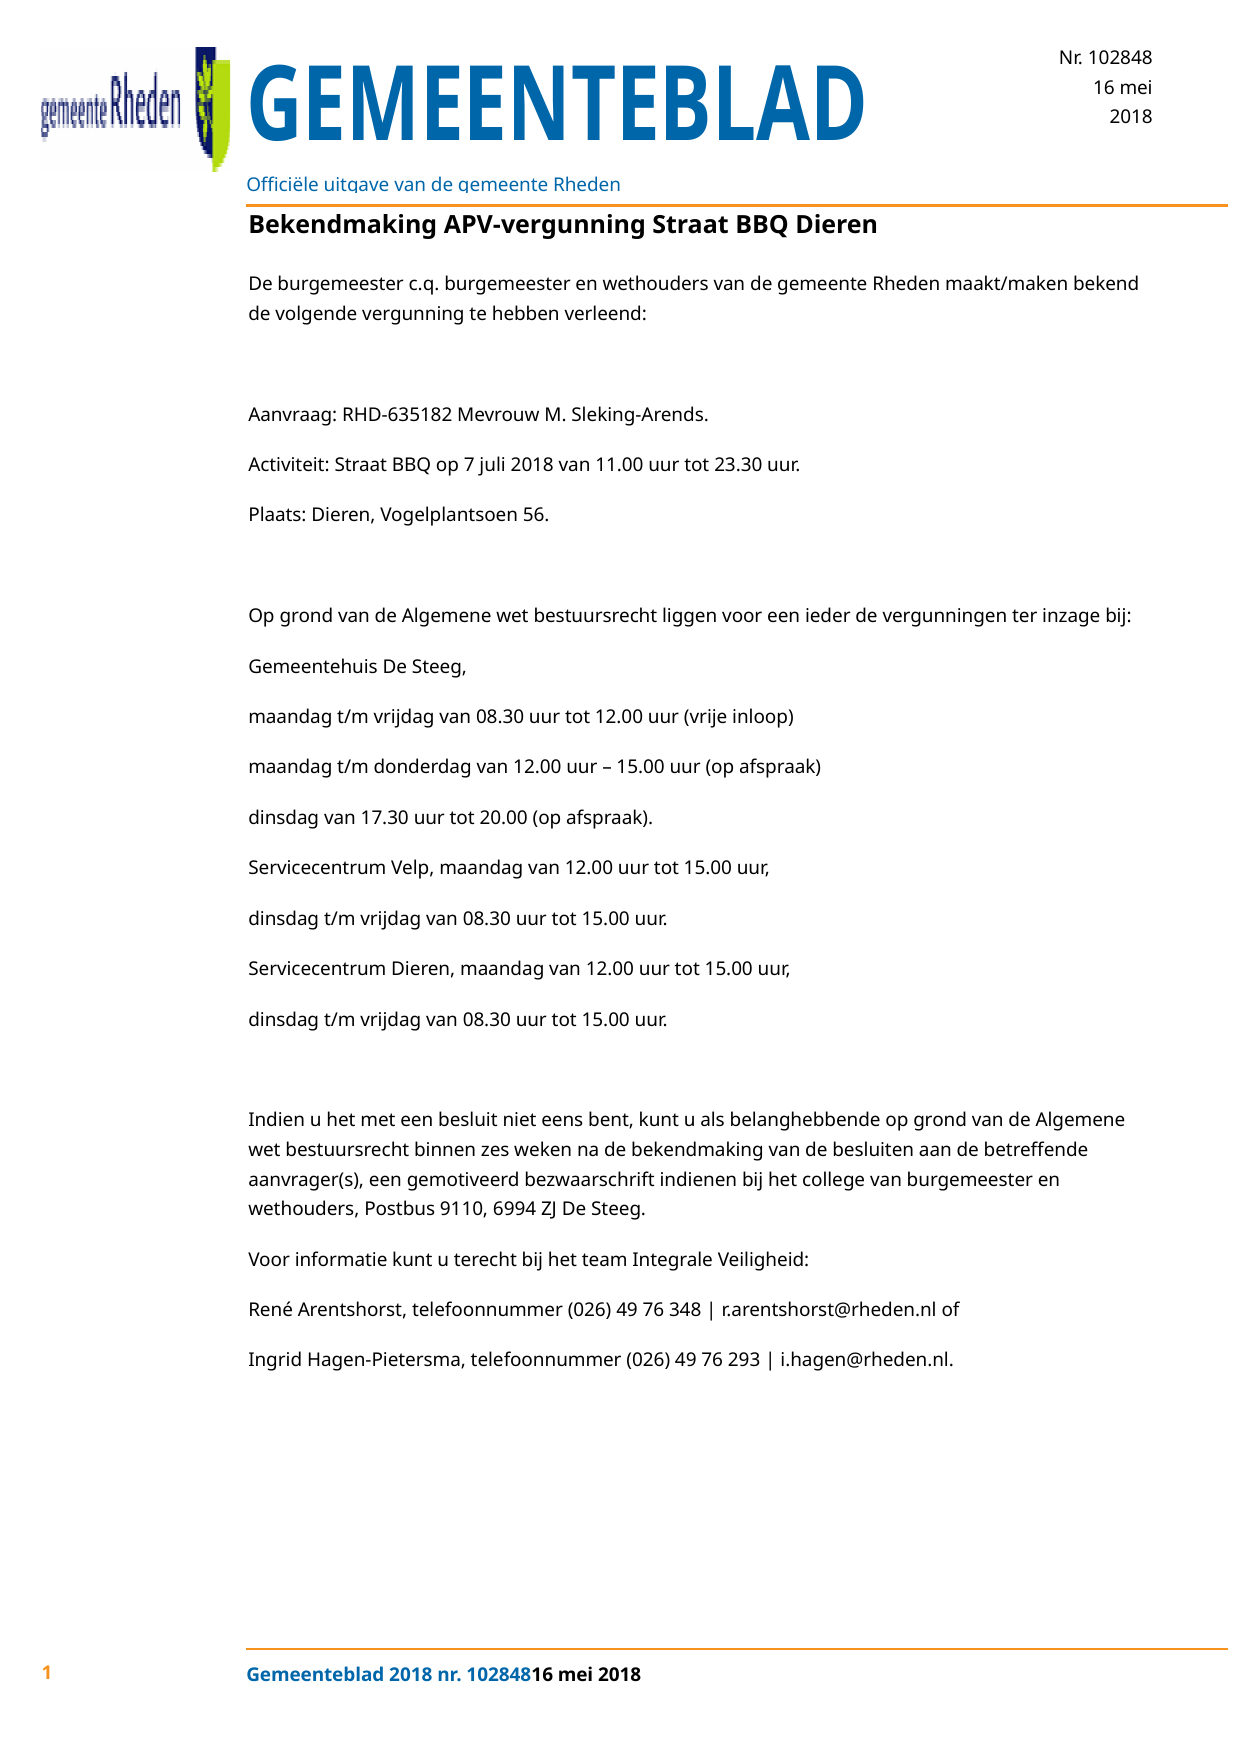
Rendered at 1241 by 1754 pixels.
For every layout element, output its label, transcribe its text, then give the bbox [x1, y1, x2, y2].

text maandag t/m donderdag van 12.00 uur – 15.00 uur (op afspraak) [248, 754, 1152, 779]
text Indien u het met een besluit niet eens bent, kunt u als belanghebbende op grond van de Algemene wet bestuursrecht binnen zes weken na de bekendmaking van de besluiten aan de betreffende aanvrager(s), een gemotiveerd bezwaarschrift indienen bij het college van burgemeester en wethouders, Postbus 9110, 6994 ZJ De Steeg. [248, 1107, 1152, 1221]
text Voor informatie kunt u terecht bij het team Integrale Veiligheid: [248, 1246, 1152, 1271]
text Servicecentrum Velp, maandag van 12.00 uur tot 15.00 uur, [248, 854, 1152, 880]
text Activiteit: Straat BBQ op 7 juli 2018 van 11.00 uur tot 23.30 uur. [248, 451, 1152, 477]
text dinsdag t/m vrijdag van 08.30 uur tot 15.00 uur. [248, 905, 1152, 931]
text Servicecentrum Dieren, maandag van 12.00 uur tot 15.00 uur, [248, 955, 1152, 981]
text René Arentshorst, telefoonnummer (026) 49 76 348 | r.arentshorst@rheden.nl of [248, 1296, 1152, 1322]
text Ingrid Hagen-Pietersma, telefoonnummer (026) 49 76 293 | i.hagen@rheden.nl. [248, 1347, 1152, 1372]
text Aanvraag: RHD-635182 Mevrouw M. Sleking-Arends. [248, 401, 1152, 426]
text Op grond van de Algemene wet bestuursrecht liggen voor een ieder de vergunningen ter inzage bij: [248, 602, 1152, 628]
text maandag t/m vrijdag van 08.30 uur tot 12.00 uur (vrije inloop) [248, 703, 1152, 729]
text dinsdag t/m vrijdag van 08.30 uur tot 15.00 uur. [248, 1006, 1152, 1031]
text De burgemeester c.q. burgemeester en wethouders van de gemeente Rheden maakt/maken bekend de volgende vergunning te hebben verleend: [248, 270, 1152, 326]
text Gemeentehuis De Steeg, [248, 653, 1152, 678]
text dinsdag van 17.30 uur tot 20.00 (op afspraak). [248, 804, 1152, 830]
picture [41, 47, 231, 172]
text Bekendmaking APV-vergunning Straat BBQ Dieren [248, 207, 1152, 241]
text Plaats: Dieren, Vogelplantsoen 56. [248, 502, 1152, 527]
